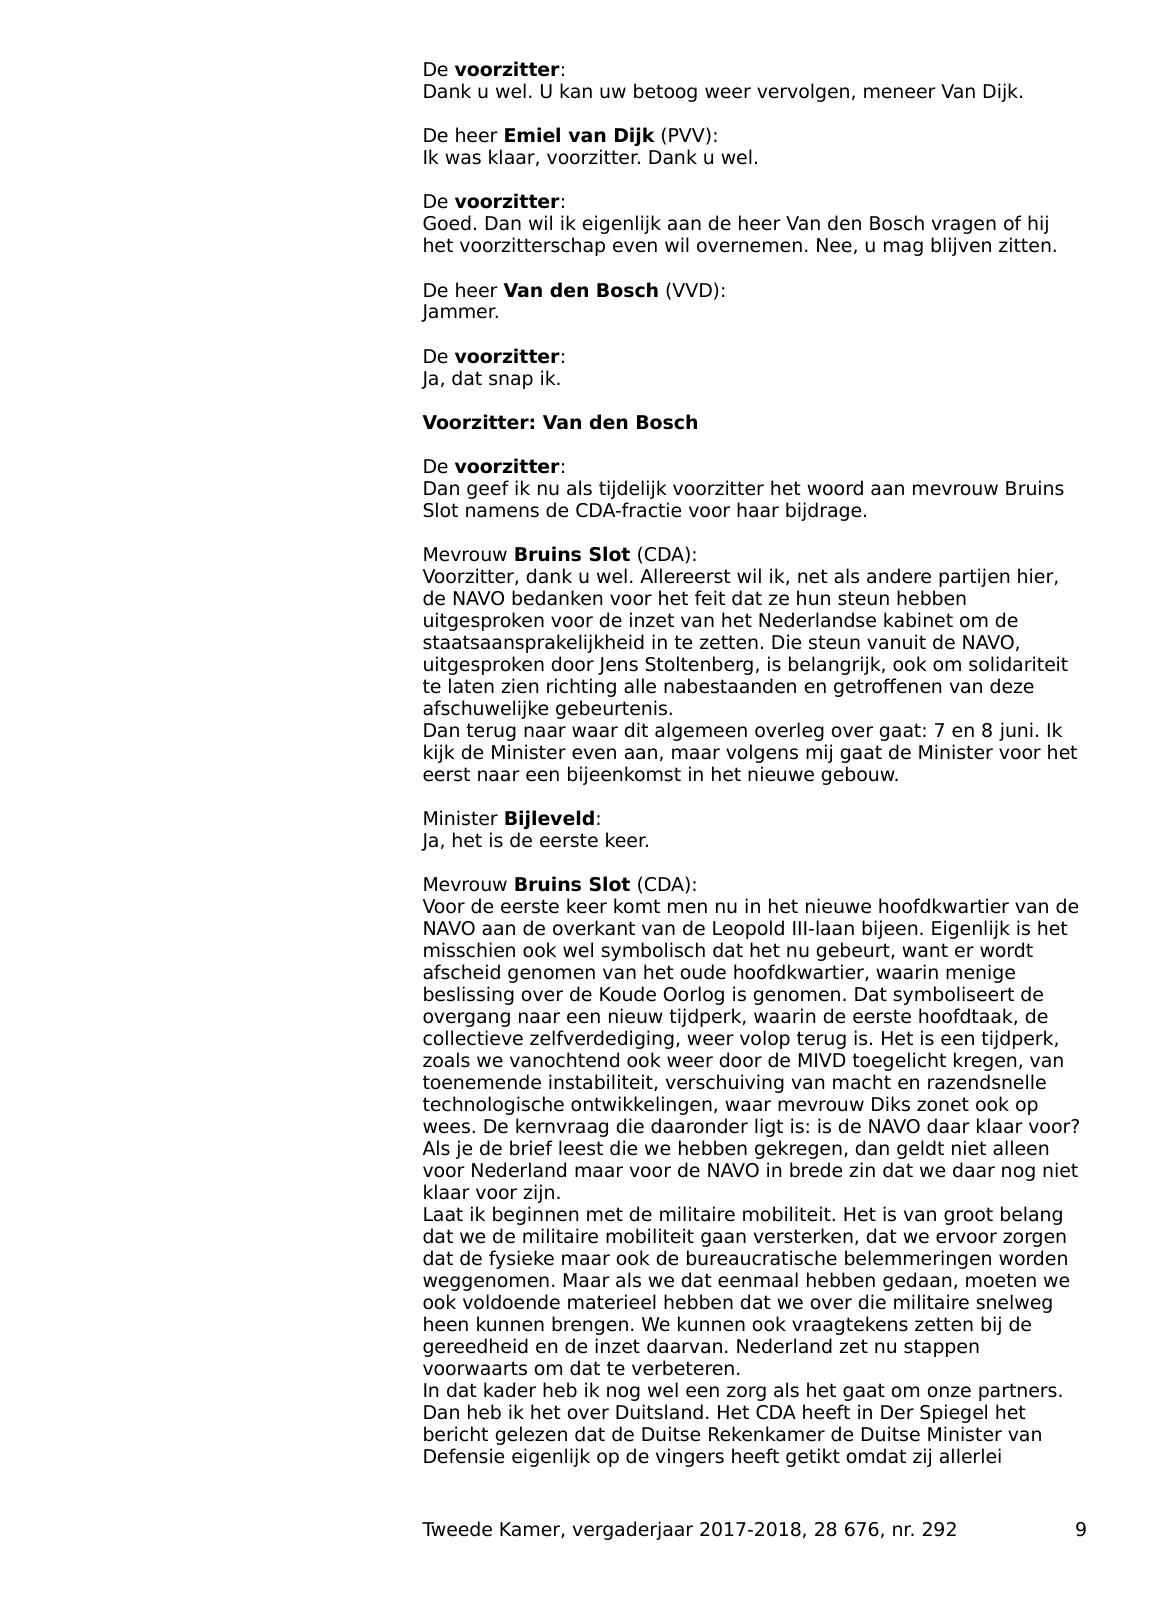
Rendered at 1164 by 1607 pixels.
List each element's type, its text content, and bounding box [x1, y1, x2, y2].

text Voorzitter: Van den Bosch [422, 412, 1087, 434]
text De voorzitter: [422, 59, 1087, 81]
text Mevrouw Bruins Slot (CDA): [422, 874, 1087, 896]
text Ik was klaar, voorzitter. Dank u wel. [422, 147, 1087, 169]
text De voorzitter: [422, 456, 1087, 478]
text Jammer. [422, 301, 1087, 323]
text Dank u wel. U kan uw betoog weer vervolgen, meneer Van Dijk. [422, 81, 1087, 103]
text Laat ik beginnen met de militaire mobiliteit. Het is van groot belang dat we de militaire mobiliteit gaan versterken, dat we ervoor zorgen dat de fysieke maar ook de bureaucratische belemmeringen worden weggenomen. Maar als we dat eenmaal hebben gedaan, moeten we ook voldoende materieel hebben dat we over die militaire snelweg heen kunnen brengen. We kunnen ook vraagtekens zetten bij de gereedheid en de inzet daarvan. Nederland zet nu stappen voorwaarts om dat te verbeteren. [422, 1204, 1087, 1380]
text De heer Van den Bosch (VVD): [422, 279, 1087, 301]
text Voor de eerste keer komt men nu in het nieuwe hoofdkwartier van de NAVO aan de overkant van de Leopold III-laan bijeen. Eigenlijk is het misschien ook wel symbolisch dat het nu gebeurt, want er wordt afscheid genomen van het oude hoofdkwartier, waarin menige beslissing over de Koude Oorlog is genomen. Dat symboliseert de overgang naar een nieuw tijdperk, waarin de eerste hoofdtaak, de collectieve zelfverdediging, weer volop terug is. Het is een tijdperk, zoals we vanochtend ook weer door de MIVD toegelicht kregen, van toenemende instabiliteit, verschuiving van macht en razendsnelle technologische ontwikkelingen, waar mevrouw Diks zonet ook op wees. De kernvraag die daaronder ligt is: is de NAVO daar klaar voor? Als je de brief leest die we hebben gekregen, dan geldt niet alleen voor Nederland maar voor de NAVO in brede zin dat we daar nog niet klaar voor zijn. [422, 896, 1087, 1204]
text Voorzitter, dank u wel. Allereerst wil ik, net als andere partijen hier, de NAVO bedanken voor het feit dat ze hun steun hebben uitgesproken voor de inzet van het Nederlandse kabinet om de staatsaansprakelijkheid in te zetten. Die steun vanuit de NAVO, uitgesproken door Jens Stoltenberg, is belangrijk, ook om solidariteit te laten zien richting alle nabestaanden en getroffenen van deze afschuwelijke gebeurtenis. [422, 566, 1087, 720]
text De voorzitter: [422, 191, 1087, 213]
text Dan geef ik nu als tijdelijk voorzitter het woord aan mevrouw Bruins Slot namens de CDA-fractie voor haar bijdrage. [422, 478, 1087, 522]
text In dat kader heb ik nog wel een zorg als het gaat om onze partners. Dan heb ik het over Duitsland. Het CDA heeft in Der Spiegel het bericht gelezen dat de Duitse Rekenkamer de Duitse Minister van Defensie eigenlijk op de vingers heeft getikt omdat zij allerlei [422, 1380, 1087, 1468]
text De heer Emiel van Dijk (PVV): [422, 125, 1087, 147]
text De voorzitter: [422, 346, 1087, 368]
text Mevrouw Bruins Slot (CDA): [422, 544, 1087, 566]
text Dan terug naar waar dit algemeen overleg over gaat: 7 en 8 juni. Ik kijk de Minister even aan, maar volgens mij gaat de Minister voor het eerst naar een bijeenkomst in het nieuwe gebouw. [422, 720, 1087, 786]
text Minister Bijleveld: [422, 808, 1087, 830]
text Ja, dat snap ik. [422, 368, 1087, 389]
text Goed. Dan wil ik eigenlijk aan de heer Van den Bosch vragen of hij het voorzitterschap even wil overnemen. Nee, u mag blijven zitten. [422, 213, 1087, 257]
text Ja, het is de eerste keer. [422, 830, 1087, 852]
